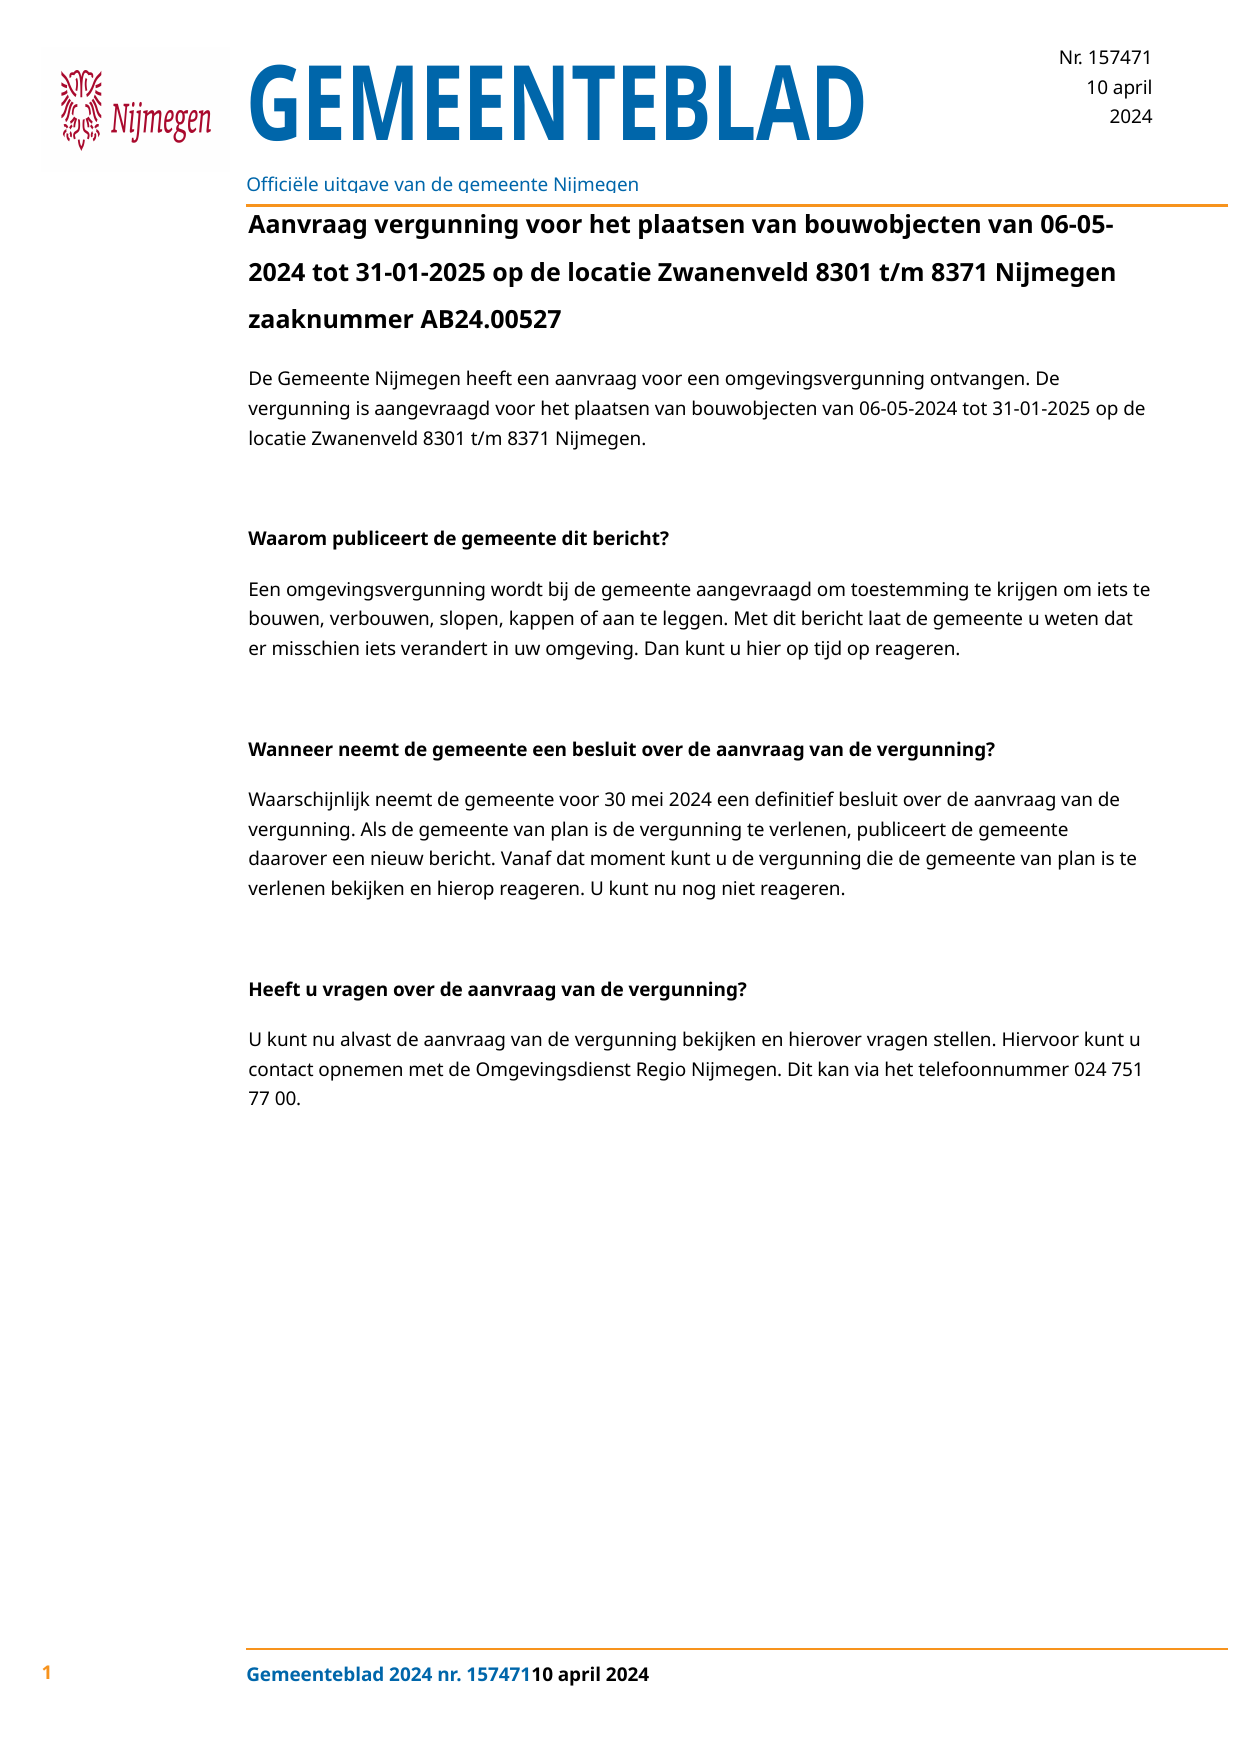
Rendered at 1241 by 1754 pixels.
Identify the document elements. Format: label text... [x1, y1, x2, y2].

text De Gemeente Nijmegen heeft een aanvraag voor een omgevingsvergunning ontvangen. De vergunning is aangevraagd voor het plaatsen van bouwobjecten van 06-05-2024 tot 31-01-2025 op de locatie Zwanenveld 8301 t/m 8371 Nijmegen. [248, 366, 1152, 450]
text Waarom publiceert de gemeente dit bericht? [248, 526, 1152, 551]
text Waarschijnlijk neemt de gemeente voor 30 mei 2024 een definitief besluit over de aanvraag van de vergunning. Als de gemeente van plan is de vergunning te verlenen, publiceert de gemeente daarover een nieuw bericht. Vanaf dat moment kunt u de vergunning die de gemeente van plan is te verlenen bekijken en hierop reageren. U kunt nu nog niet reageren. [248, 786, 1152, 901]
text Wanneer neemt de gemeente een besluit over de aanvraag van de vergunning? [248, 736, 1152, 762]
text Aanvraag vergunning voor het plaatsen van bouwobjecten van 06-05-2024 tot 31-01-2025 op de locatie Zwanenveld 8301 t/m 8371 Nijmegen zaaknummer AB24.00527 [248, 207, 1152, 336]
text Een omgevingsvergunning wordt bij de gemeente aangevraagd om toestemming te krijgen om iets te bouwen, verbouwen, slopen, kappen of aan te leggen. Met dit bericht laat de gemeente u weten dat er misschien iets verandert in uw omgeving. Dan kunt u hier op tijd op reageren. [248, 576, 1152, 661]
text U kunt nu alvast de aanvraag van de vergunning bekijken en hierover vragen stellen. Hiervoor kunt u contact opnemen met de Omgevingsdienst Regio Nijmegen. Dit kan via het telefoonnummer 024 751 77 00. [248, 1026, 1152, 1111]
picture [41, 47, 231, 172]
text Heeft u vragen over de aanvraag van de vergunning? [248, 976, 1152, 1002]
